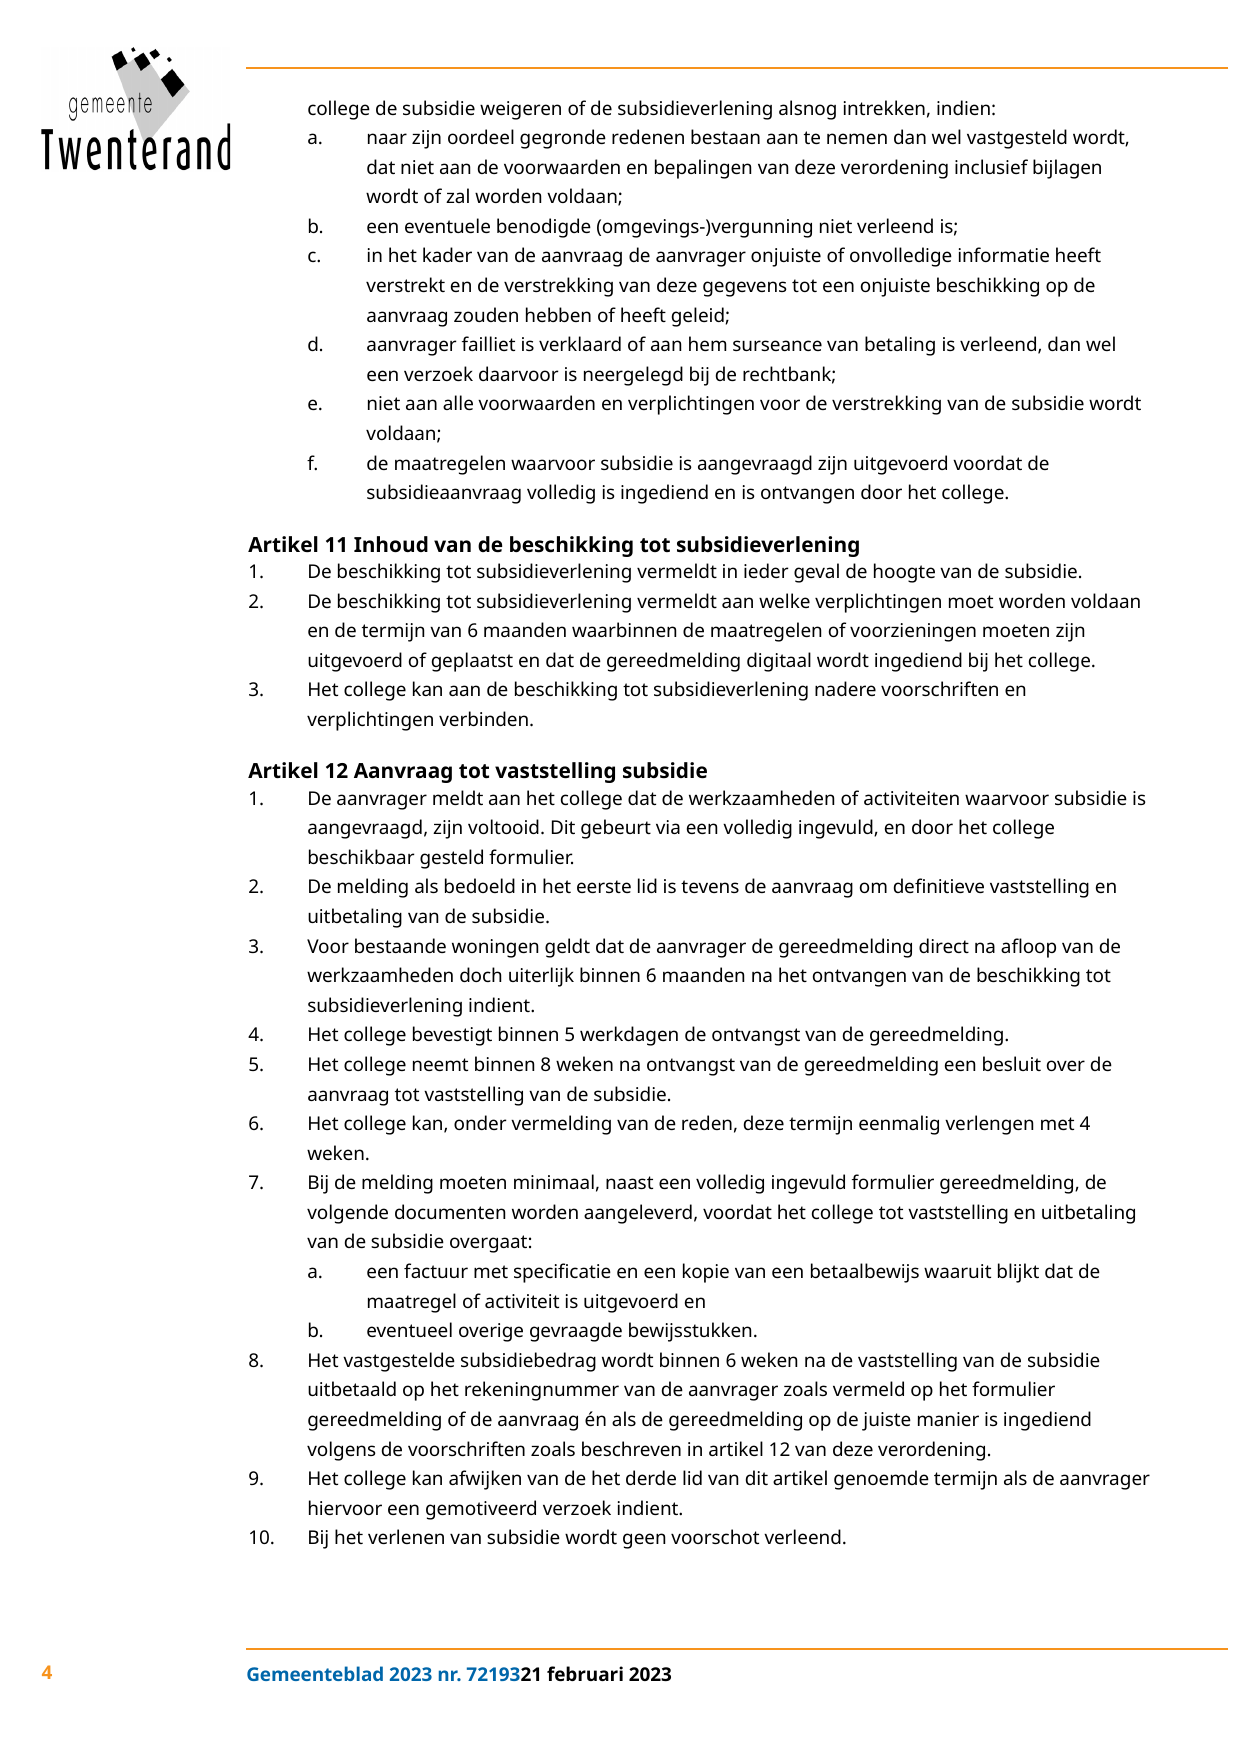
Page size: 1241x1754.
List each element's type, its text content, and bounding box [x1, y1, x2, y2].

list Het vastgestelde subsidiebedrag wordt binnen 6 weken na de vaststelling van de subsidie uitbetaald op het rekeningnummer van de aanvrager zoals vermeld op het formulier gereedmelding of de aanvraag én als de gereedmelding op de juiste manier is ingediend volgens de voorschriften zoals beschreven in artikel 12 van deze verordening. [248, 1347, 1152, 1462]
list De aanvrager meldt aan het college dat de werkzaamheden of activiteiten waarvoor subsidie is aangevraagd, zijn voltooid. Dit gebeurt via een volledig ingevuld, en door het college beschikbaar gesteld formulier. [248, 785, 1152, 870]
list Het college neemt binnen 8 weken na ontvangst van de gereedmelding een besluit over de aanvraag tot vaststelling van de subsidie. [248, 1051, 1152, 1107]
text Artikel 11 Inhoud van de beschikking tot subsidieverlening [248, 530, 1152, 558]
list De melding als bedoeld in het eerste lid is tevens de aanvraag om definitieve vaststelling en uitbetaling van de subsidie. [248, 874, 1152, 929]
list Het college kan, onder vermelding van de reden, deze termijn eenmalig verlengen met 4 weken. [248, 1110, 1152, 1166]
list Het college kan aan de beschikking tot subsidieverlening nadere voorschriften en verplichtingen verbinden. [248, 677, 1152, 732]
list Het college bevestigt binnen 5 werkdagen de ontvangst van de gereedmelding. [248, 1022, 1152, 1047]
text Artikel 12 Aanvraag tot vaststelling subsidie [248, 757, 1152, 785]
list niet aan alle voorwaarden en verplichtingen voor de verstrekking van de subsidie wordt voldaan; [307, 391, 1152, 446]
list De beschikking tot subsidieverlening vermeldt in ieder geval de hoogte van de subsidie. [248, 558, 1152, 584]
list een eventuele benodigde (omgevings-)vergunning niet verleend is; [307, 213, 1152, 239]
list Het college kan afwijken van de het derde lid van dit artikel genoemde termijn als de aanvrager hiervoor een gemotiveerd verzoek indient. [248, 1465, 1152, 1521]
list aanvrager failliet is verklaard of aan hem surseance van betaling is verleend, dan wel een verzoek daarvoor is neergelegd bij de rechtbank; [307, 331, 1152, 387]
list De beschikking tot subsidieverlening vermeldt aan welke verplichtingen moet worden voldaan en de termijn van 6 maanden waarbinnen de maatregelen of voorzieningen moeten zijn uitgevoerd of geplaatst en dat de gereedmelding digitaal wordt ingediend bij het college. [248, 588, 1152, 673]
list Voor bestaande woningen geldt dat de aanvrager de gereedmelding direct na afloop van de werkzaamheden doch uiterlijk binnen 6 maanden na het ontvangen van de beschikking tot subsidieverlening indient. [248, 933, 1152, 1018]
list Bij het verlenen van subsidie wordt geen voorschot verleend. [248, 1524, 1152, 1550]
list Bij de melding moeten minimaal, naast een volledig ingevuld formulier gereedmelding, de volgende documenten worden aangeleverd, voordat het college tot vaststelling en uitbetaling van de subsidie overgaat: [248, 1169, 1152, 1254]
list de maatregelen waarvoor subsidie is aangevraagd zijn uitgevoerd voordat de subsidieaanvraag volledig is ingediend en is ontvangen door het college. [307, 450, 1152, 505]
list in het kader van de aanvraag de aanvrager onjuiste of onvolledige informatie heeft verstrekt en de verstrekking van deze gegevens tot een onjuiste beschikking op de aanvraag zouden hebben of heeft geleid; [307, 243, 1152, 328]
picture [41, 47, 231, 172]
list een factuur met specificatie en een kopie van een betaalbewijs waaruit blijkt dat de maatregel of activiteit is uitgevoerd en [307, 1258, 1152, 1314]
list naar zijn oordeel gegronde redenen bestaan aan te nemen dan wel vastgesteld wordt, dat niet aan de voorwaarden en bepalingen van deze verordening inclusief bijlagen wordt of zal worden voldaan; [307, 124, 1152, 209]
list college de subsidie weigeren of de subsidieverlening alsnog intrekken, indien: [248, 95, 1152, 121]
list eventueel overige gevraagde bewijsstukken. [307, 1317, 1152, 1343]
